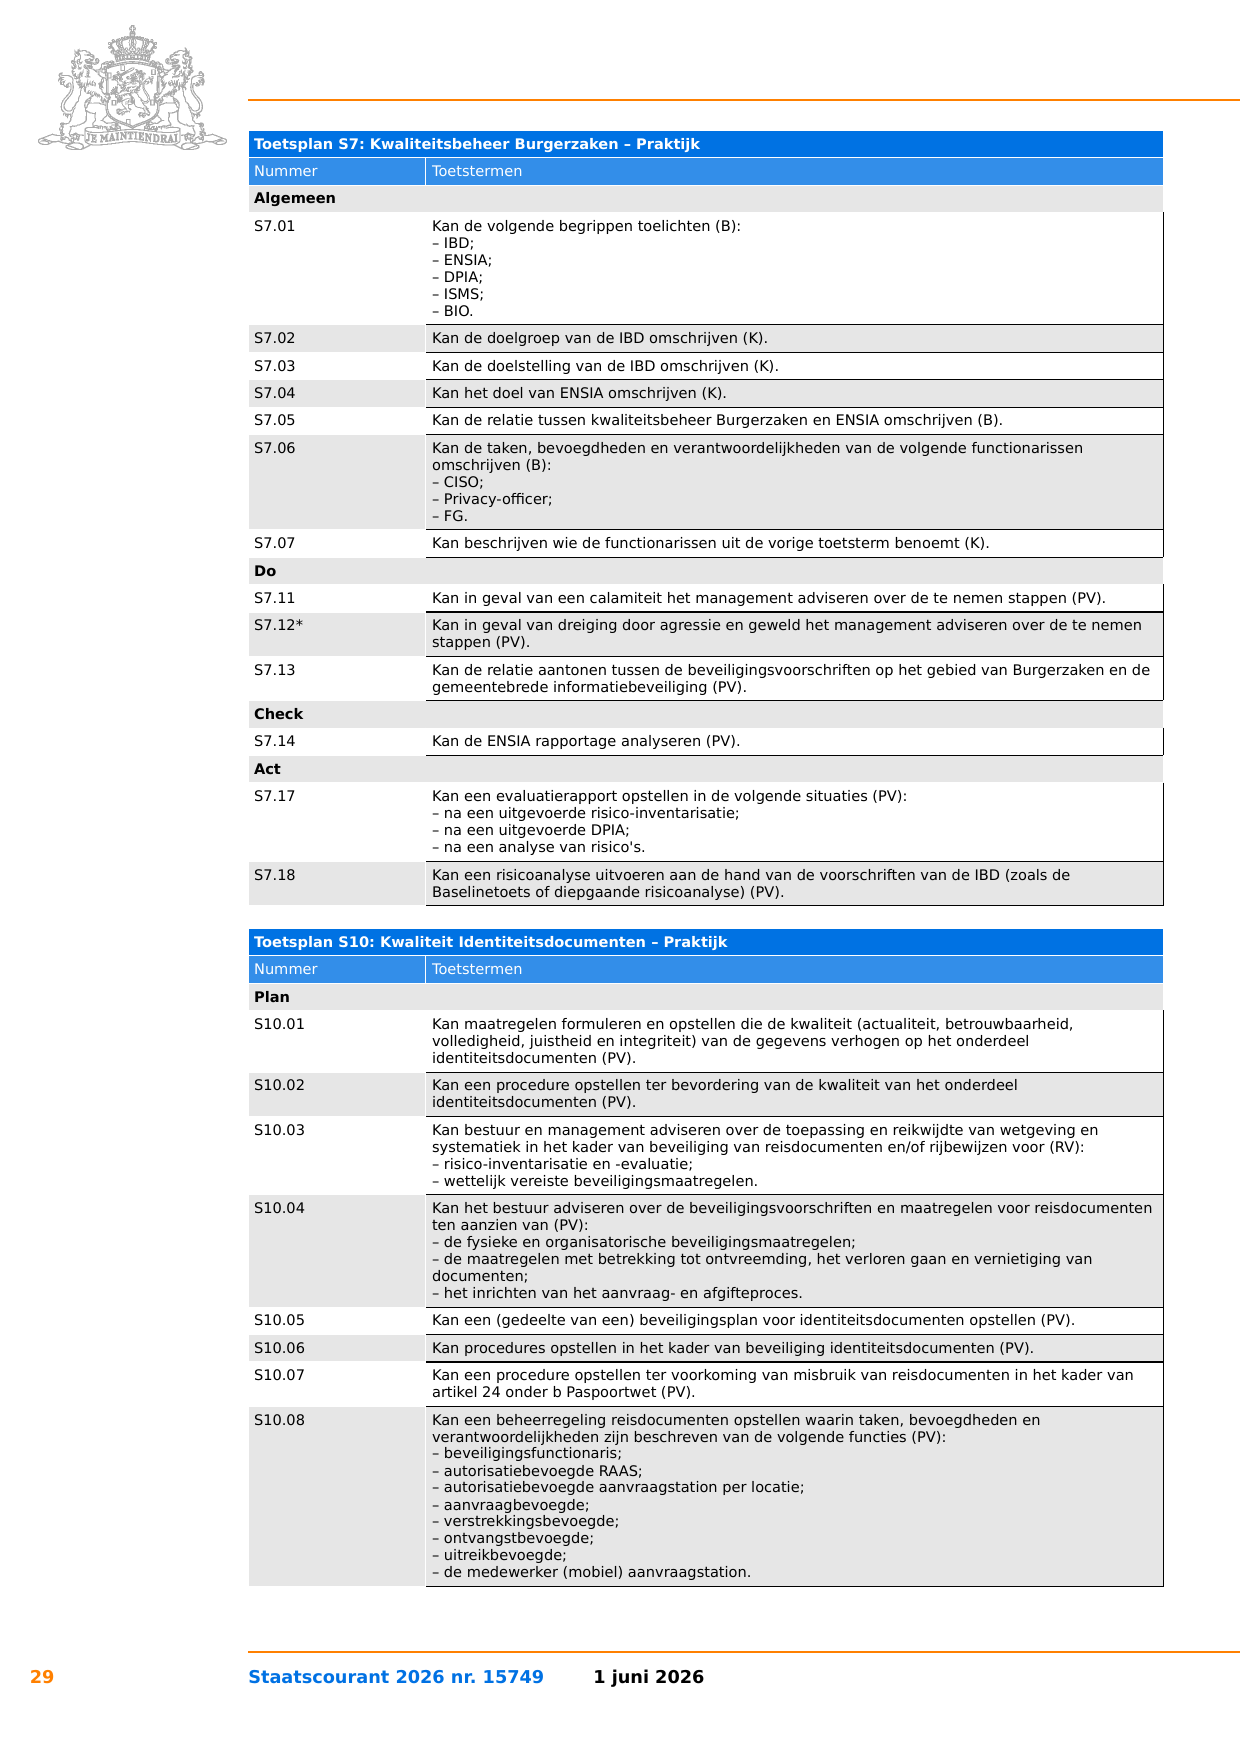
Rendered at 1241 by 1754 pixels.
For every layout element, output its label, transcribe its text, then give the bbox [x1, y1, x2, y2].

table_cell S10.05 [249, 1308, 425, 1334]
table_cell Kan een (gedeelte van een) beveiligingsplan voor identiteitsdocumenten opstellen (PV). [426, 1308, 1163, 1334]
table_cell Kan het doel van ENSIA omschrijven (K). [426, 380, 1163, 407]
picture [38, 25, 227, 150]
table_cell Kan de relatie tussen kwaliteitsbeheer Burgerzaken en ENSIA omschrijven (B). [426, 408, 1163, 434]
table_cell Kan een beheerregeling reisdocumenten opstellen waarin taken, bevoegdheden en verantwoordelijkheden zijn beschreven van de volgende functies (PV): – beveiligingsfunctionaris; – autorisatiebevoegde RAAS; – autorisatiebevoegde aanvraagstation per locatie; – aanvraagbevoegde; – verstrekkingsbevoegde; – ontvangstbevoegde; – uitreikbevoegde; – de medewerker (mobiel) aanvraagstation. [426, 1407, 1163, 1586]
table_cell Act [249, 756, 1163, 782]
table_cell Kan een procedure opstellen ter bevordering van de kwaliteit van het onderdeel identiteitsdocumenten (PV). [426, 1073, 1163, 1116]
table_cell S7.01 [249, 213, 425, 324]
table_cell Kan de doelstelling van de IBD omschrijven (K). [426, 353, 1163, 379]
table_cell Nummer [249, 158, 425, 185]
table_cell S7.11 [249, 585, 425, 611]
table_cell Check [249, 701, 1163, 728]
table_cell Kan een procedure opstellen ter voorkoming van misbruik van reisdocumenten in het kader van artikel 24 onder b Paspoortwet (PV). [426, 1363, 1163, 1406]
table_cell Do [249, 558, 1163, 584]
table_cell Kan in geval van dreiging door agressie en geweld het management adviseren over de te nemen stappen (PV). [426, 613, 1163, 656]
table_cell S10.02 [249, 1073, 425, 1116]
table_cell Kan de taken, bevoegdheden en verantwoordelijkheden van de volgende functionarissen omschrijven (B): – CISO; – Privacy-officer; – FG. [426, 435, 1163, 529]
table_cell S10.06 [249, 1335, 425, 1361]
table_cell Kan in geval van een calamiteit het management adviseren over de te nemen stappen (PV). [426, 585, 1163, 611]
table_cell S10.08 [249, 1407, 425, 1586]
table_cell Kan de doelgroep van de IBD omschrijven (K). [426, 325, 1163, 352]
table_cell S7.18 [249, 862, 425, 905]
table_cell S10.03 [249, 1117, 425, 1194]
table_cell S7.03 [249, 353, 425, 379]
table_cell Nummer [249, 956, 425, 983]
table_cell Algemeen [249, 186, 1163, 212]
table_cell S10.01 [249, 1011, 425, 1072]
table_cell S7.14 [249, 729, 425, 755]
table_cell Kan procedures opstellen in het kader van beveiliging identiteitsdocumenten (PV). [426, 1335, 1163, 1361]
table_cell S7.17 [249, 784, 425, 861]
table_cell Kan het bestuur adviseren over de beveiligingsvoorschriften en maatregelen voor reisdocumenten ten aanzien van (PV): – de fysieke en organisatorische beveiligingsmaatregelen; – de maatregelen met betrekking tot ontvreemding, het verloren gaan en vernietiging van documenten; – het inrichten van het aanvraag- en afgifteproces. [426, 1195, 1163, 1307]
table_cell Kan maatregelen formuleren en opstellen die de kwaliteit (actualiteit, betrouwbaarheid, volledigheid, juistheid en integriteit) van de gegevens verhogen op het onderdeel identiteitsdocumenten (PV). [426, 1011, 1163, 1072]
table_cell S7.02 [249, 325, 425, 352]
table_cell S10.07 [249, 1363, 425, 1406]
table_cell S7.12* [249, 613, 425, 656]
table_cell Plan [249, 984, 1163, 1010]
table_cell S7.05 [249, 408, 425, 434]
table_cell S7.07 [249, 530, 425, 557]
table_cell Kan beschrijven wie de functionarissen uit de vorige toetsterm benoemt (K). [426, 530, 1163, 557]
table_cell S7.04 [249, 380, 425, 407]
table_cell S7.06 [249, 435, 425, 529]
table_cell Kan de relatie aantonen tussen de beveiligingsvoorschriften op het gebied van Burgerzaken en de gemeentebrede informatiebeveiliging (PV). [426, 657, 1163, 700]
table_cell S10.04 [249, 1195, 425, 1307]
table_cell Kan een risicoanalyse uitvoeren aan de hand van de voorschriften van de IBD (zoals de Baselinetoets of diepgaande risicoanalyse) (PV). [426, 862, 1163, 905]
table_cell Toetstermen [426, 956, 1163, 983]
table_cell Toetstermen [426, 158, 1163, 185]
table_header Toetsplan S7: Kwaliteitsbeheer Burgerzaken – Praktijk [249, 131, 1163, 157]
table_cell Kan een evaluatierapport opstellen in de volgende situaties (PV): – na een uitgevoerde risico-inventarisatie; – na een uitgevoerde DPIA; – na een analyse van risico's. [426, 784, 1163, 861]
table_cell Kan bestuur en management adviseren over de toepassing en reikwijdte van wetgeving en systematiek in het kader van beveiliging van reisdocumenten en/of rijbewijzen voor (RV): – risico-inventarisatie en -evaluatie; – wettelijk vereiste beveiligingsmaatregelen. [426, 1117, 1163, 1194]
table_cell S7.13 [249, 657, 425, 700]
table_header Toetsplan S10: Kwaliteit Identiteitsdocumenten – Praktijk [249, 929, 1163, 955]
table_cell Kan de volgende begrippen toelichten (B): – IBD; – ENSIA; – DPIA; – ISMS; – BIO. [426, 213, 1163, 324]
table_cell Kan de ENSIA rapportage analyseren (PV). [426, 729, 1163, 755]
